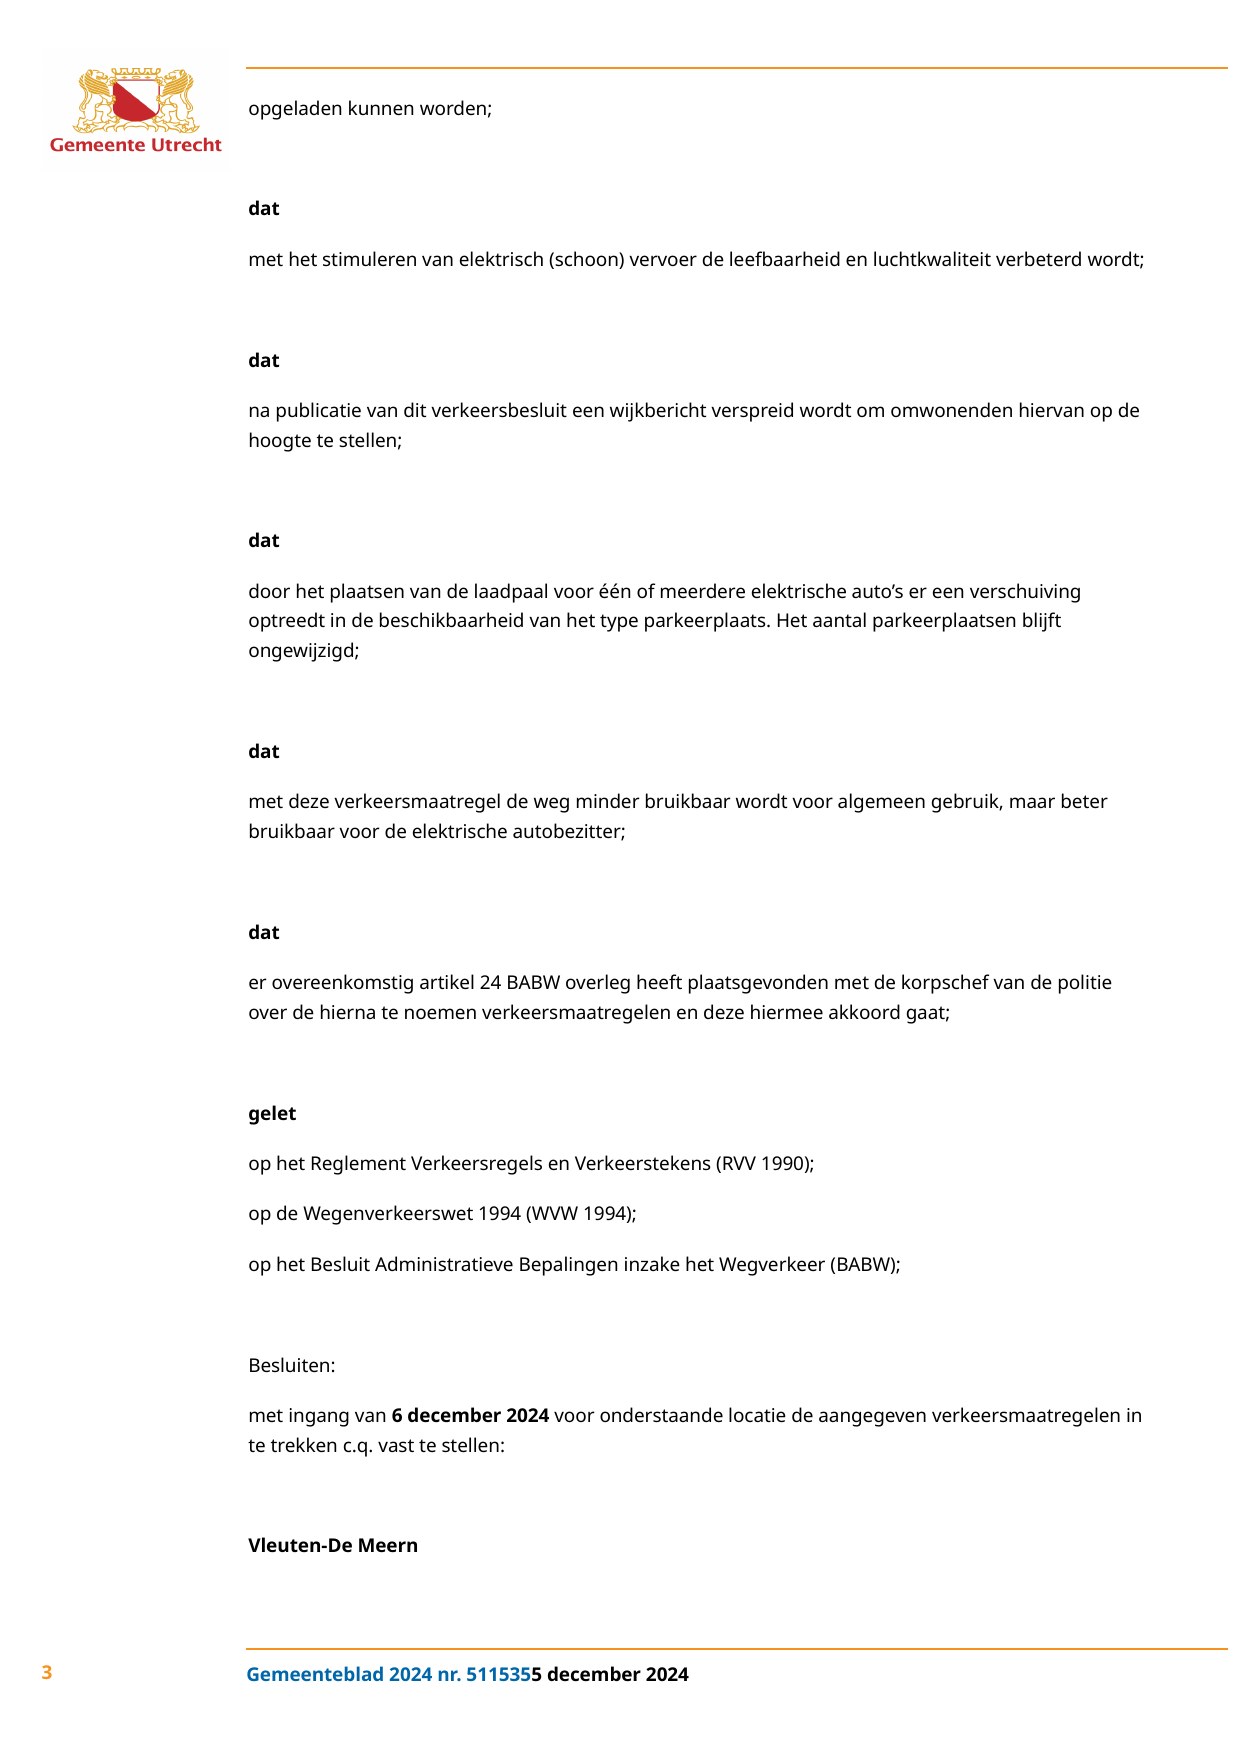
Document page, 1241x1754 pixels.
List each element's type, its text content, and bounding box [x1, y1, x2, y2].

text met het stimuleren van elektrisch (schoon) vervoer de leefbaarheid en luchtkwaliteit verbeterd wordt; [248, 246, 1152, 272]
text op het Reglement Verkeersregels en Verkeerstekens (RVV 1990); [248, 1150, 1152, 1176]
text er overeenkomstig artikel 24 BABW overleg heeft plaatsgevonden met de korpschef van de politie over de hierna te noemen verkeersmaatregelen en deze hiermee akkoord gaat; [248, 969, 1152, 1025]
text gelet [248, 1100, 1152, 1126]
text Vleuten-De Meern [248, 1533, 1152, 1558]
text dat [248, 196, 1152, 221]
text dat [248, 347, 1152, 373]
text Besluiten: [248, 1352, 1152, 1378]
text na publicatie van dit verkeersbesluit een wijkbericht verspreid wordt om omwonenden hiervan op de hoogte te stellen; [248, 397, 1152, 453]
text opgeladen kunnen worden; [248, 95, 1152, 121]
text dat [248, 738, 1152, 764]
picture [41, 47, 231, 172]
text op de Wegenverkeerswet 1994 (WVW 1994); [248, 1201, 1152, 1226]
text met ingang van 6 december 2024 voor onderstaande locatie de aangegeven verkeersmaatregelen in te trekken c.q. vast te stellen: [248, 1402, 1152, 1458]
text met deze verkeersmaatregel de weg minder bruikbaar wordt voor algemeen gebruik, maar beter bruikbaar voor de elektrische autobezitter; [248, 788, 1152, 844]
text op het Besluit Administratieve Bepalingen inzake het Wegverkeer (BABW); [248, 1251, 1152, 1277]
text dat [248, 919, 1152, 945]
text dat [248, 528, 1152, 553]
text door het plaatsen van de laadpaal voor één of meerdere elektrische auto’s er een verschuiving optreedt in de beschikbaarheid van het type parkeerplaats. Het aantal parkeerplaatsen blijft ongewijzigd; [248, 578, 1152, 663]
